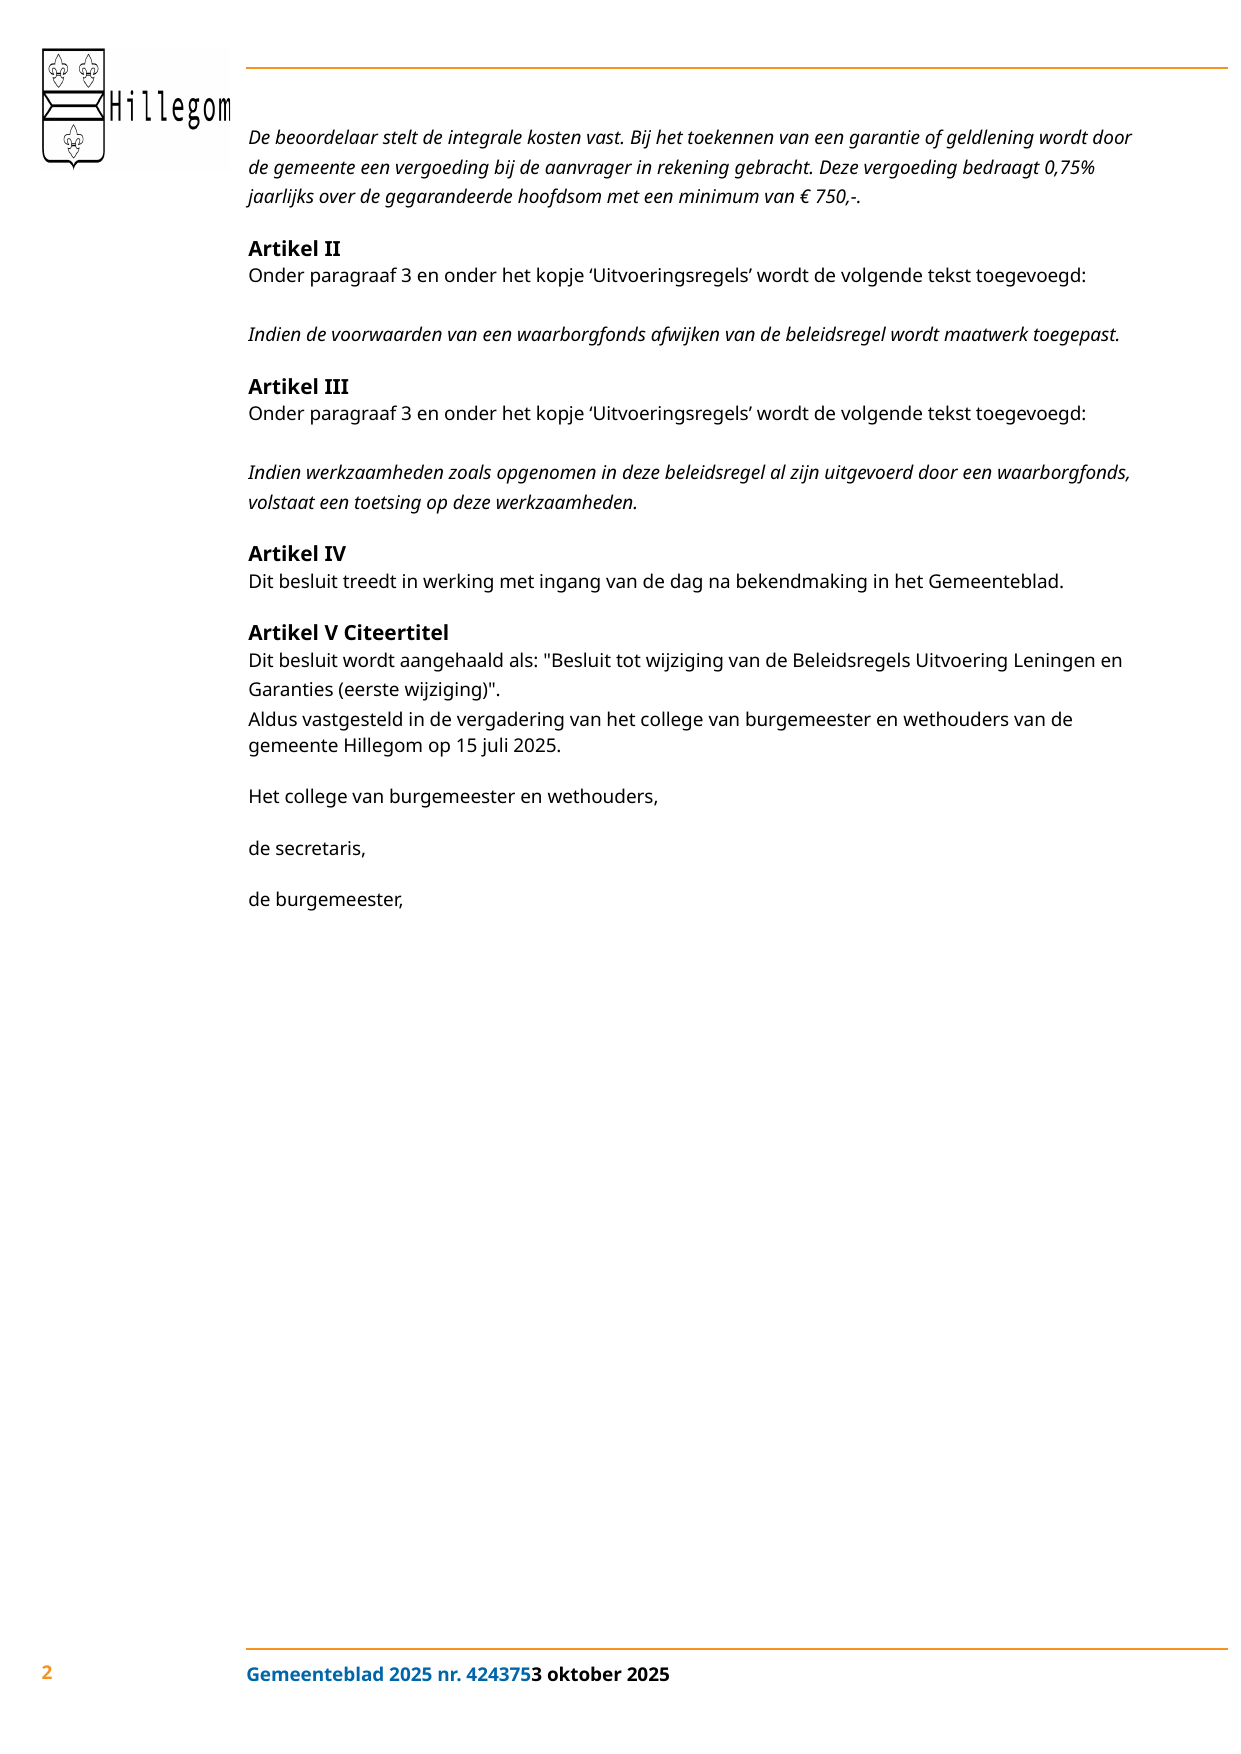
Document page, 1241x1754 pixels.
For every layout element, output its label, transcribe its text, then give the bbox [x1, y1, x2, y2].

text Indien werkzaamheden zoals opgenomen in deze beleidsregel al zijn uitgevoerd door een waarborgfonds, volstaat een toetsing op deze werkzaamheden. [248, 459, 1152, 515]
text Onder paragraaf 3 en onder het kopje ‘Uitvoeringsregels’ wordt de volgende tekst toegevoegd: [248, 400, 1152, 426]
text Artikel V Citeertitel [248, 618, 1152, 647]
text Aldus vastgesteld in de vergadering van het college van burgemeester en wethouders van de gemeente Hillegom op 15 juli 2025. [248, 706, 1152, 757]
text Artikel IV [248, 539, 1152, 568]
text Indien de voorwaarden van een waarborgfonds afwijken van de beleidsregel wordt maatwerk toegepast. [248, 322, 1152, 347]
text Het college van burgemeester en wethouders, [248, 783, 1152, 809]
text Artikel II [248, 234, 1152, 262]
text Dit besluit treedt in werking met ingang van de dag na bekendmaking in het Gemeenteblad. [248, 568, 1152, 594]
text Dit besluit wordt aangehaald als: "Besluit tot wijziging van de Beleidsregels Uitvoering Leningen en Garanties (eerste wijziging)". [248, 647, 1152, 702]
picture [41, 47, 231, 172]
text de burgemeester, [248, 886, 1152, 912]
text de secretaris, [248, 835, 1152, 860]
text Artikel III [248, 372, 1152, 400]
text De beoordelaar stelt de integrale kosten vast. Bij het toekennen van een garantie of geldlening wordt door de gemeente een vergoeding bij de aanvrager in rekening gebracht. Deze vergoeding bedraagt 0,75% jaarlijks over de gegarandeerde hoofdsom met een minimum van € 750,-. [248, 124, 1152, 209]
text Onder paragraaf 3 en onder het kopje ‘Uitvoeringsregels’ wordt de volgende tekst toegevoegd: [248, 262, 1152, 288]
